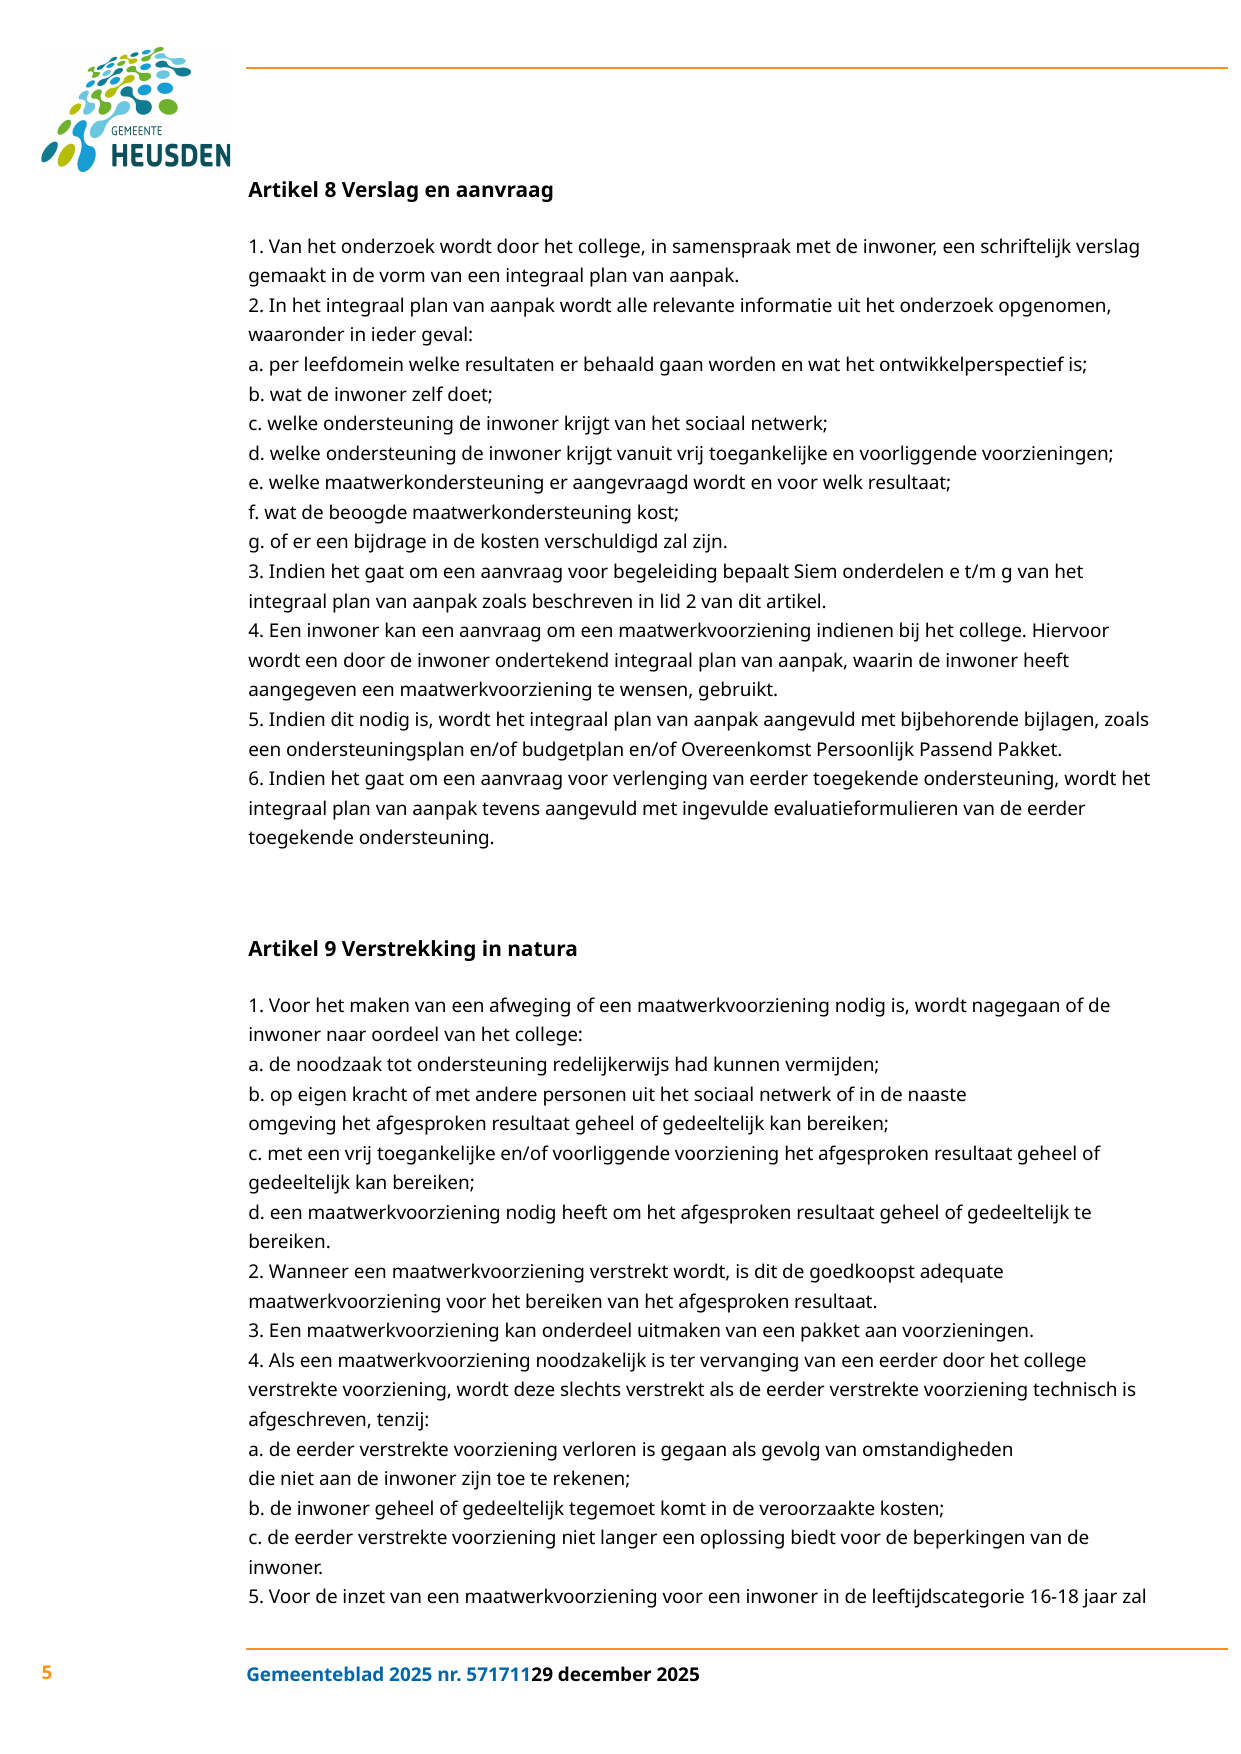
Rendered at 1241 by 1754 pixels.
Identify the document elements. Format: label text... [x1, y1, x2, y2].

text d. welke ondersteuning de inwoner krijgt vanuit vrij toegankelijke en voorliggende voorzieningen; [248, 440, 1152, 466]
text Artikel 8 Verslag en aanvraag [248, 175, 1152, 203]
text g. of er een bijdrage in de kosten verschuldigd zal zijn. [248, 529, 1152, 554]
text 4. Een inwoner kan een aanvraag om een maatwerkvoorziening indienen bij het college. Hiervoor wordt een door de inwoner ondertekend integraal plan van aanpak, waarin de inwoner heeft aangegeven een maatwerkvoorziening te wensen, gebruikt. [248, 617, 1152, 702]
text 6. Indien het gaat om een aanvraag voor verlenging van eerder toegekende ondersteuning, wordt het integraal plan van aanpak tevens aangevuld met ingevulde evaluatieformulieren van de eerder toegekende ondersteuning. [248, 765, 1152, 850]
text f. wat de beoogde maatwerkondersteuning kost; [248, 499, 1152, 525]
text e. welke maatwerkondersteuning er aangevraagd wordt en voor welk resultaat; [248, 469, 1152, 495]
text b. de inwoner geheel of gedeeltelijk tegemoet komt in de veroorzaakte kosten; [248, 1495, 1152, 1521]
text c. welke ondersteuning de inwoner krijgt van het sociaal netwerk; [248, 410, 1152, 436]
text 2. Wanneer een maatwerkvoorziening verstrekt wordt, is dit de goedkoopst adequate maatwerkvoorziening voor het bereiken van het afgesproken resultaat. [248, 1258, 1152, 1314]
text 1. Van het onderzoek wordt door het college, in samenspraak met de inwoner, een schriftelijk verslag gemaakt in de vorm van een integraal plan van aanpak. [248, 233, 1152, 288]
text c. de eerder verstrekte voorziening niet langer een oplossing biedt voor de beperkingen van de inwoner. [248, 1524, 1152, 1580]
text 5. Indien dit nodig is, wordt het integraal plan van aanpak aangevuld met bijbehorende bijlagen, zoals een ondersteuningsplan en/of budgetplan en/of Overeenkomst Persoonlijk Passend Pakket. [248, 706, 1152, 761]
text c. met een vrij toegankelijke en/of voorliggende voorziening het afgesproken resultaat geheel of gedeeltelijk kan bereiken; [248, 1140, 1152, 1195]
text 5. Voor de inzet van een maatwerkvoorziening voor een inwoner in de leeftijdscategorie 16-18 jaar zal [248, 1584, 1152, 1609]
text die niet aan de inwoner zijn toe te rekenen; [248, 1465, 1152, 1491]
text 3. Indien het gaat om een aanvraag voor begeleiding bepaalt Siem onderdelen e t/m g van het integraal plan van aanpak zoals beschreven in lid 2 van dit artikel. [248, 558, 1152, 613]
text a. de eerder verstrekte voorziening verloren is gegaan als gevolg van omstandigheden [248, 1436, 1152, 1462]
picture [41, 47, 231, 172]
text 3. Een maatwerkvoorziening kan onderdeel uitmaken van een pakket aan voorzieningen. [248, 1317, 1152, 1343]
text omgeving het afgesproken resultaat geheel of gedeeltelijk kan bereiken; [248, 1110, 1152, 1136]
text d. een maatwerkvoorziening nodig heeft om het afgesproken resultaat geheel of gedeeltelijk te bereiken. [248, 1199, 1152, 1254]
text a. per leefdomein welke resultaten er behaald gaan worden en wat het ontwikkelperspectief is; [248, 351, 1152, 377]
text b. wat de inwoner zelf doet; [248, 381, 1152, 406]
text b. op eigen kracht of met andere personen uit het sociaal netwerk of in de naaste [248, 1081, 1152, 1107]
text a. de noodzaak tot ondersteuning redelijkerwijs had kunnen vermijden; [248, 1051, 1152, 1077]
text 2. In het integraal plan van aanpak wordt alle relevante informatie uit het onderzoek opgenomen, waaronder in ieder geval: [248, 292, 1152, 347]
text 1. Voor het maken van een afweging of een maatwerkvoorziening nodig is, wordt nagegaan of de inwoner naar oordeel van het college: [248, 992, 1152, 1047]
text 4. Als een maatwerkvoorziening noodzakelijk is ter vervanging van een eerder door het college verstrekte voorziening, wordt deze slechts verstrekt als de eerder verstrekte voorziening technisch is afgeschreven, tenzij: [248, 1347, 1152, 1432]
text Artikel 9 Verstrekking in natura [248, 934, 1152, 962]
